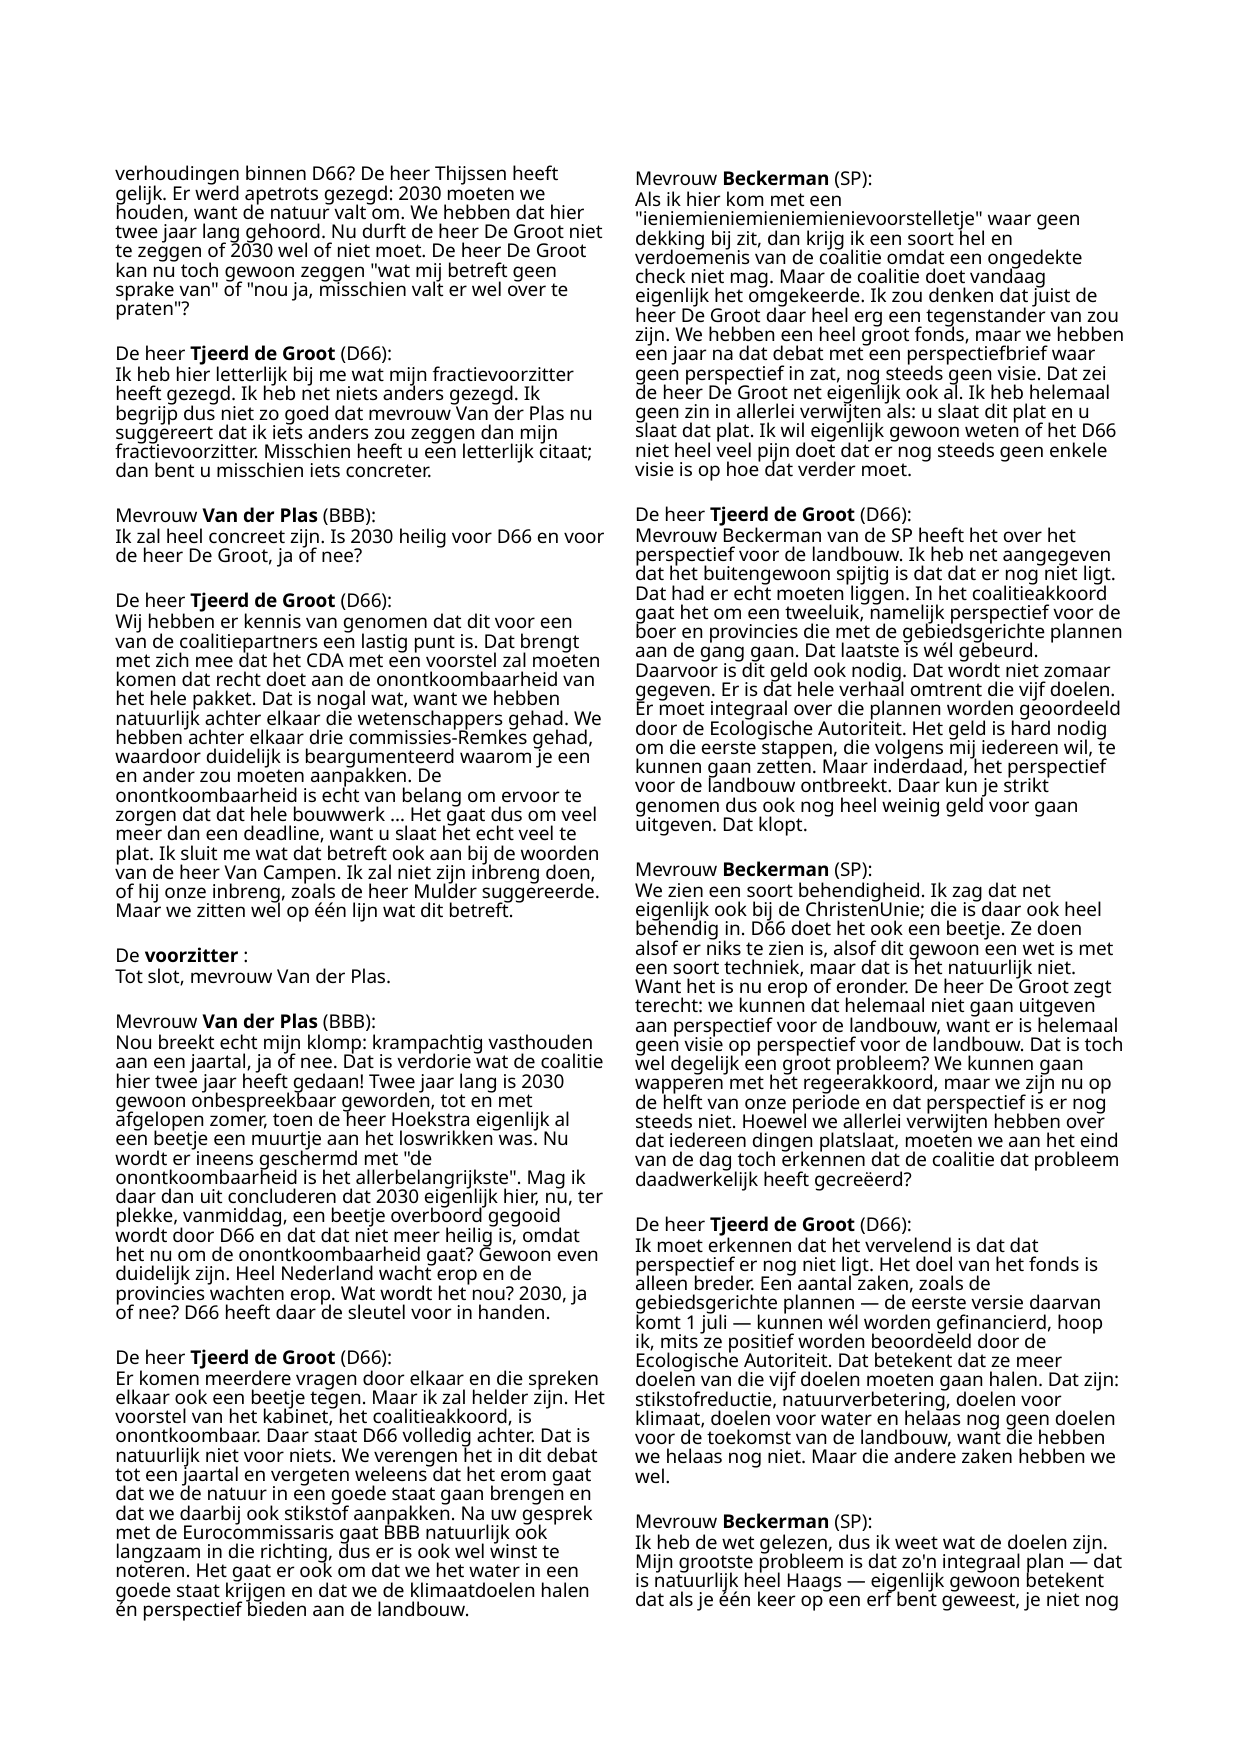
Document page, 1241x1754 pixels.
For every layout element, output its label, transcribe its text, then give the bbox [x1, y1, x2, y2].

text De heer Tjeerd de Groot (D66): [635, 1211, 1125, 1237]
text Mevrouw Van der Plas (BBB): [115, 502, 605, 528]
text De heer Tjeerd de Groot (D66): [115, 588, 605, 613]
text De heer Tjeerd de Groot (D66): [115, 340, 605, 366]
text Ik zal heel concreet zijn. Is 2030 heilig voor D66 en voor de heer De Groot, ja of nee? [115, 528, 605, 567]
text Mevrouw Beckerman (SP): [635, 1508, 1125, 1534]
text Wij hebben er kennis van genomen dat dit voor een van de coalitiepartners een lastig punt is. Dat brengt met zich mee dat het CDA met een voorstel zal moeten komen dat recht doet aan de onontkoombaarheid van het hele pakket. Dat is nogal wat, want we hebben natuurlijk achter elkaar die wetenschappers gehad. We hebben achter elkaar drie commissies-Remkes gehad, waardoor duidelijk is beargumenteerd waarom je een en ander zou moeten aanpakken. De onontkoombaarheid is echt van belang om ervoor te zorgen dat dat hele bouwwerk … Het gaat dus om veel meer dan een deadline, want u slaat het echt veel te plat. Ik sluit me wat dat betreft ook aan bij de woorden van de heer Van Campen. Ik zal niet zijn inbreng doen, of hij onze inbreng, zoals de heer Mulder suggereerde. Maar we zitten wel op één lijn wat dit betreft. [115, 613, 605, 922]
text Ik heb hier letterlijk bij me wat mijn fractievoorzitter heeft gezegd. Ik heb net niets anders gezegd. Ik begrijp dus niet zo goed dat mevrouw Van der Plas nu suggereert dat ik iets anders zou zeggen dan mijn fractievoorzitter. Misschien heeft u een letterlijk citaat; dan bent u misschien iets concreter. [115, 366, 605, 482]
text Nou breekt echt mijn klomp: krampachtig vasthouden aan een jaartal, ja of nee. Dat is verdorie wat de coalitie hier twee jaar heeft gedaan! Twee jaar lang is 2030 gewoon onbespreekbaar geworden, tot en met afgelopen zomer, toen de heer Hoekstra eigenlijk al een beetje een muurtje aan het loswrikken was. Nu wordt er ineens geschermd met "de onontkoombaarheid is het allerbelangrijkste". Mag ik daar dan uit concluderen dat 2030 eigenlijk hier, nu, ter plekke, vanmiddag, een beetje overboord gegooid wordt door D66 en dat dat niet meer heilig is, omdat het nu om de onontkoombaarheid gaat? Gewoon even duidelijk zijn. Heel Nederland wacht erop en de provincies wachten erop. Wat wordt het nou? 2030, ja of nee? D66 heeft daar de sleutel voor in handen. [115, 1034, 605, 1323]
text We zien een soort behendigheid. Ik zag dat net eigenlijk ook bij de ChristenUnie; die is daar ook heel behendig in. D66 doet het ook een beetje. Ze doen alsof er niks te zien is, alsof dit gewoon een wet is met een soort techniek, maar dat is het natuurlijk niet. Want het is nu erop of eronder. De heer De Groot zegt terecht: we kunnen dat helemaal niet gaan uitgeven aan perspectief voor de landbouw, want er is helemaal geen visie op perspectief voor de landbouw. Dat is toch wel degelijk een groot probleem? We kunnen gaan wapperen met het regeerakkoord, maar we zijn nu op de helft van onze periode en dat perspectief is er nog steeds niet. Hoewel we allerlei verwijten hebben over dat iedereen dingen platslaat, moeten we aan het eind van de dag toch erkennen dat de coalitie dat probleem daadwerkelijk heeft gecreëerd? [635, 882, 1125, 1190]
text Mevrouw Beckerman van de SP heeft het over het perspectief voor de landbouw. Ik heb net aangegeven dat het buitengewoon spijtig is dat dat er nog niet ligt. Dat had er echt moeten liggen. In het coalitieakkoord gaat het om een tweeluik, namelijk perspectief voor de boer en provincies die met de gebiedsgerichte plannen aan de gang gaan. Dat laatste is wél gebeurd. Daarvoor is dit geld ook nodig. Dat wordt niet zomaar gegeven. Er is dat hele verhaal omtrent die vijf doelen. Er moet integraal over die plannen worden geoordeeld door de Ecologische Autoriteit. Het geld is hard nodig om die eerste stappen, die volgens mij iedereen wil, te kunnen gaan zetten. Maar inderdaad, het perspectief voor de landbouw ontbreekt. Daar kun je strikt genomen dus ook nog heel weinig geld voor gaan uitgeven. Dat klopt. [635, 527, 1125, 835]
text De voorzitter : [115, 942, 605, 968]
text Als ik hier kom met een "ieniemieniemieniemienievoorstelletje" waar geen dekking bij zit, dan krijg ik een soort hel en verdoemenis van de coalitie omdat een ongedekte check niet mag. Maar de coalitie doet vandaag eigenlijk het omgekeerde. Ik zou denken dat juist de heer De Groot daar heel erg een tegenstander van zou zijn. We hebben een heel groot fonds, maar we hebben een jaar na dat debat met een perspectiefbrief waar geen perspectief in zat, nog steeds geen visie. Dat zei de heer De Groot net eigenlijk ook al. Ik heb helemaal geen zin in allerlei verwijten als: u slaat dit plat en u slaat dat plat. Ik wil eigenlijk gewoon weten of het D66 niet heel veel pijn doet dat er nog steeds geen enkele visie is op hoe dat verder moet. [635, 191, 1125, 480]
text De heer Tjeerd de Groot (D66): [635, 501, 1125, 527]
text De heer Tjeerd de Groot (D66): [115, 1344, 605, 1370]
text Mevrouw Beckerman (SP): [635, 856, 1125, 882]
text Er komen meerdere vragen door elkaar en die spreken elkaar ook een beetje tegen. Maar ik zal helder zijn. Het voorstel van het kabinet, het coalitieakkoord, is onontkoombaar. Daar staat D66 volledig achter. Dat is natuurlijk niet voor niets. We verengen het in dit debat tot een jaartal en vergeten weleens dat het erom gaat dat we de natuur in een goede staat gaan brengen en dat we daarbij ook stikstof aanpakken. Na uw gesprek met de Eurocommissaris gaat BBB natuurlijk ook langzaam in die richting, dus er is ook wel winst te noteren. Het gaat er ook om dat we het water in een goede staat krijgen en dat we de klimaatdoelen halen én perspectief bieden aan de landbouw. [115, 1370, 605, 1620]
text Mevrouw Van der Plas (BBB): [115, 1008, 605, 1034]
text Ik heb de wet gelezen, dus ik weet wat de doelen zijn. Mijn grootste probleem is dat zo'n integraal plan — dat is natuurlijk heel Haags — eigenlijk gewoon betekent dat als je één keer op een erf bent geweest, je niet nog [635, 1534, 1125, 1611]
text Tot slot, mevrouw Van der Plas. [115, 968, 605, 987]
text verhoudingen binnen D66? De heer Thijssen heeft gelijk. Er werd apetrots gezegd: 2030 moeten we houden, want de natuur valt om. We hebben dat hier twee jaar lang gehoord. Nu durft de heer De Groot niet te zeggen of 2030 wel of niet moet. De heer De Groot kan nu toch gewoon zeggen "wat mij betreft geen sprake van" of "nou ja, misschien valt er wel over te praten"? [115, 165, 605, 319]
text Ik moet erkennen dat het vervelend is dat dat perspectief er nog niet ligt. Het doel van het fonds is alleen breder. Een aantal zaken, zoals de gebiedsgerichte plannen — de eerste versie daarvan komt 1 juli — kunnen wél worden gefinancierd, hoop ik, mits ze positief worden beoordeeld door de Ecologische Autoriteit. Dat betekent dat ze meer doelen van die vijf doelen moeten gaan halen. Dat zijn: stikstofreductie, natuurverbetering, doelen voor klimaat, doelen voor water en helaas nog geen doelen voor de toekomst van de landbouw, want die hebben we helaas nog niet. Maar die andere zaken hebben we wel. [635, 1237, 1125, 1487]
text Mevrouw Beckerman (SP): [635, 165, 1125, 191]
